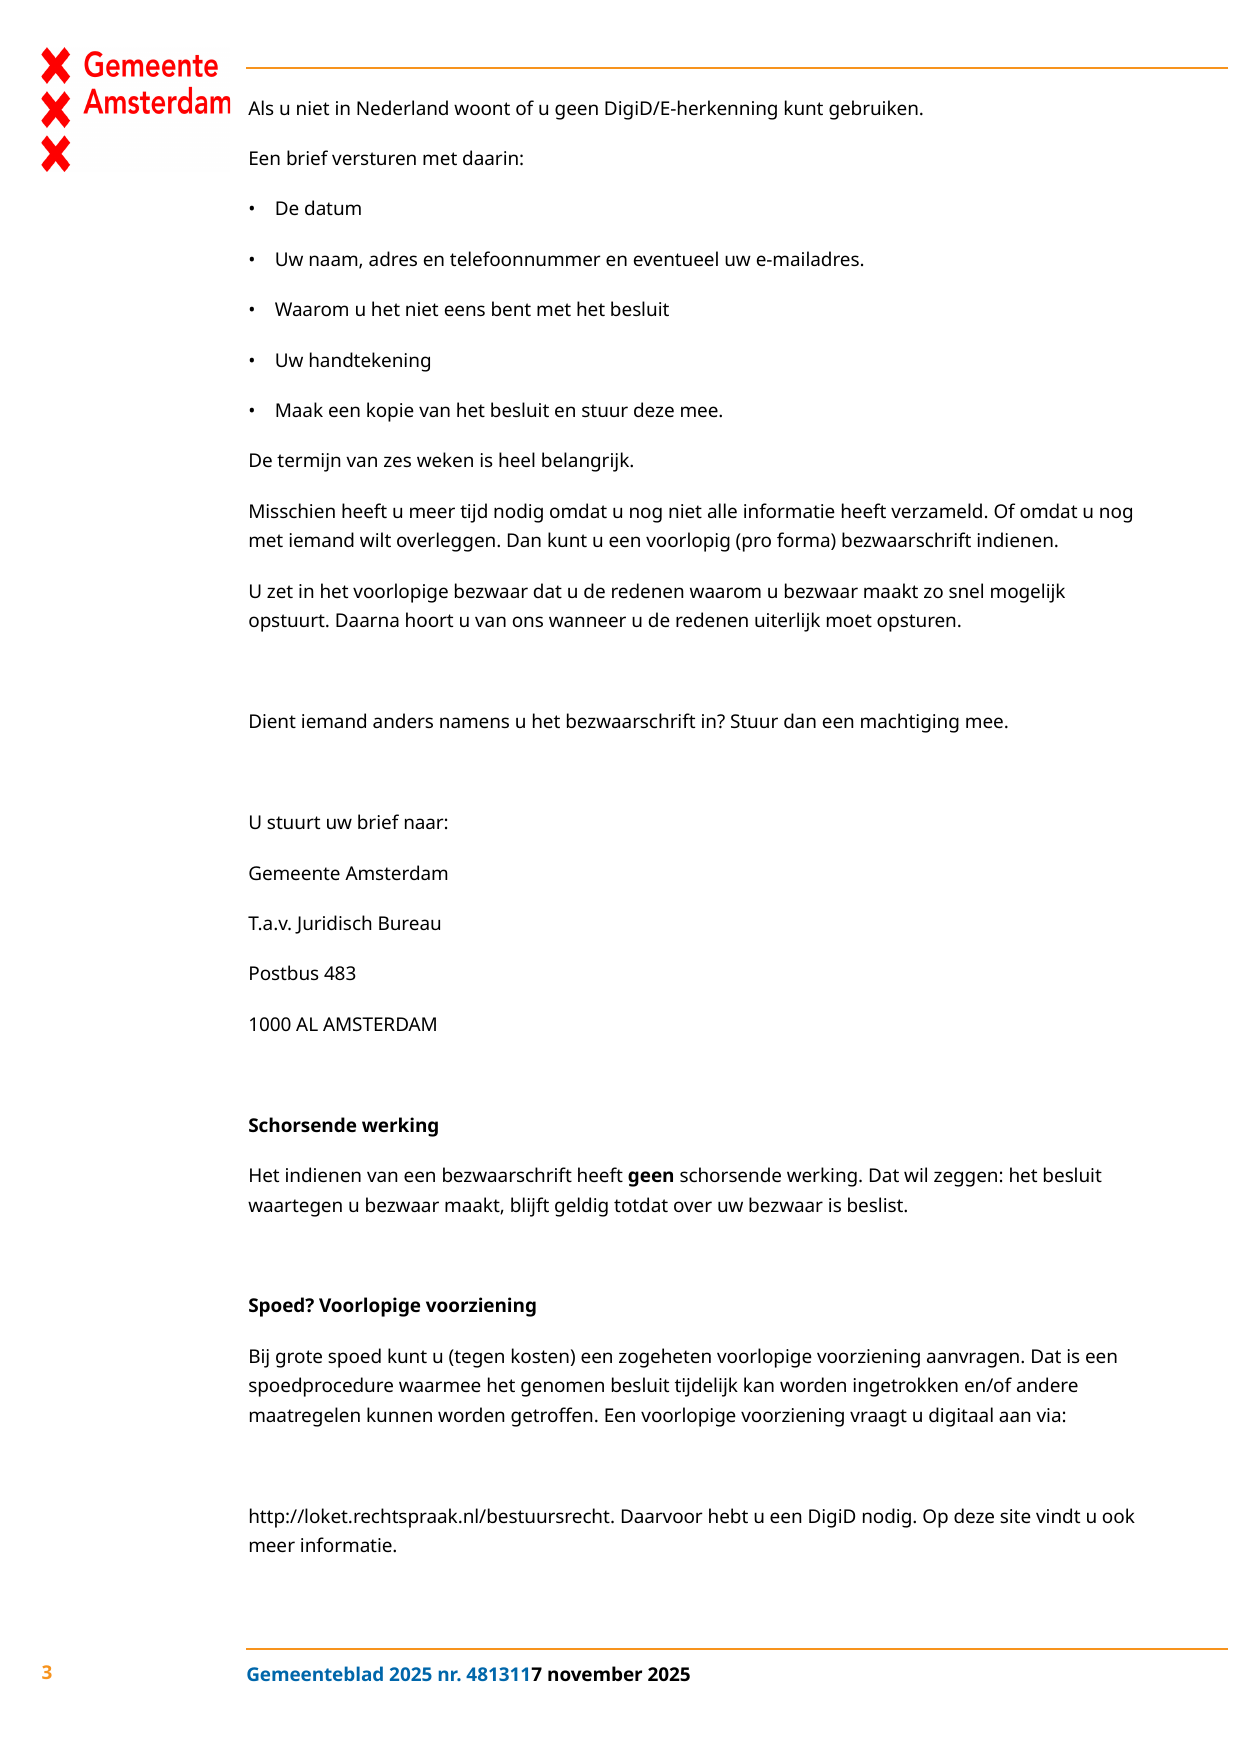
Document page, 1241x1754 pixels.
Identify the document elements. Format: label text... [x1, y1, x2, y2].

text Postbus 483 [248, 961, 1152, 986]
text • Uw handtekening [248, 347, 1152, 373]
text Een brief versturen met daarin: [248, 145, 1152, 171]
text Spoed? Voorlopige voorziening [248, 1293, 1152, 1318]
text Dient iemand anders namens u het bezwaarschrift in? Stuur dan een machtiging mee. [248, 708, 1152, 734]
text De termijn van zes weken is heel belangrijk. [248, 448, 1152, 473]
text T.a.v. Juridisch Bureau [248, 910, 1152, 936]
text Schorsende werking [248, 1112, 1152, 1138]
text • Waarom u het niet eens bent met het besluit [248, 296, 1152, 322]
text 1000 AL AMSTERDAM [248, 1011, 1152, 1037]
text Als u niet in Nederland woont of u geen DigiD/E-herkenning kunt gebruiken. [248, 95, 1152, 121]
text • Maak een kopie van het besluit en stuur deze mee. [248, 397, 1152, 423]
text Misschien heeft u meer tijd nodig omdat u nog niet alle informatie heeft verzameld. Of omdat u nog met iemand wilt overleggen. Dan kunt u een voorlopig (pro forma) bezwaarschrift indienen. [248, 498, 1152, 553]
text http://loket.rechtspraak.nl/bestuursrecht. Daarvoor hebt u een DigiD nodig. Op deze site vindt u ook meer informatie. [248, 1503, 1152, 1558]
text • De datum [248, 196, 1152, 221]
text U zet in het voorlopige bezwaar dat u de redenen waarom u bezwaar maakt zo snel mogelijk opstuurt. Daarna hoort u van ons wanneer u de redenen uiterlijk moet opsturen. [248, 578, 1152, 633]
picture [41, 47, 231, 172]
text U stuurt uw brief naar: [248, 809, 1152, 835]
text Bij grote spoed kunt u (tegen kosten) een zogeheten voorlopige voorziening aanvragen. Dat is een spoedprocedure waarmee het genomen besluit tijdelijk kan worden ingetrokken en/of andere maatregelen kunnen worden getroffen. Een voorlopige voorziening vraagt u digitaal aan via: [248, 1343, 1152, 1428]
text Gemeente Amsterdam [248, 860, 1152, 886]
text • Uw naam, adres en telefoonnummer en eventueel uw e-mailadres. [248, 246, 1152, 272]
text Het indienen van een bezwaarschrift heeft geen schorsende werking. Dat wil zeggen: het besluit waartegen u bezwaar maakt, blijft geldig totdat over uw bezwaar is beslist. [248, 1162, 1152, 1218]
